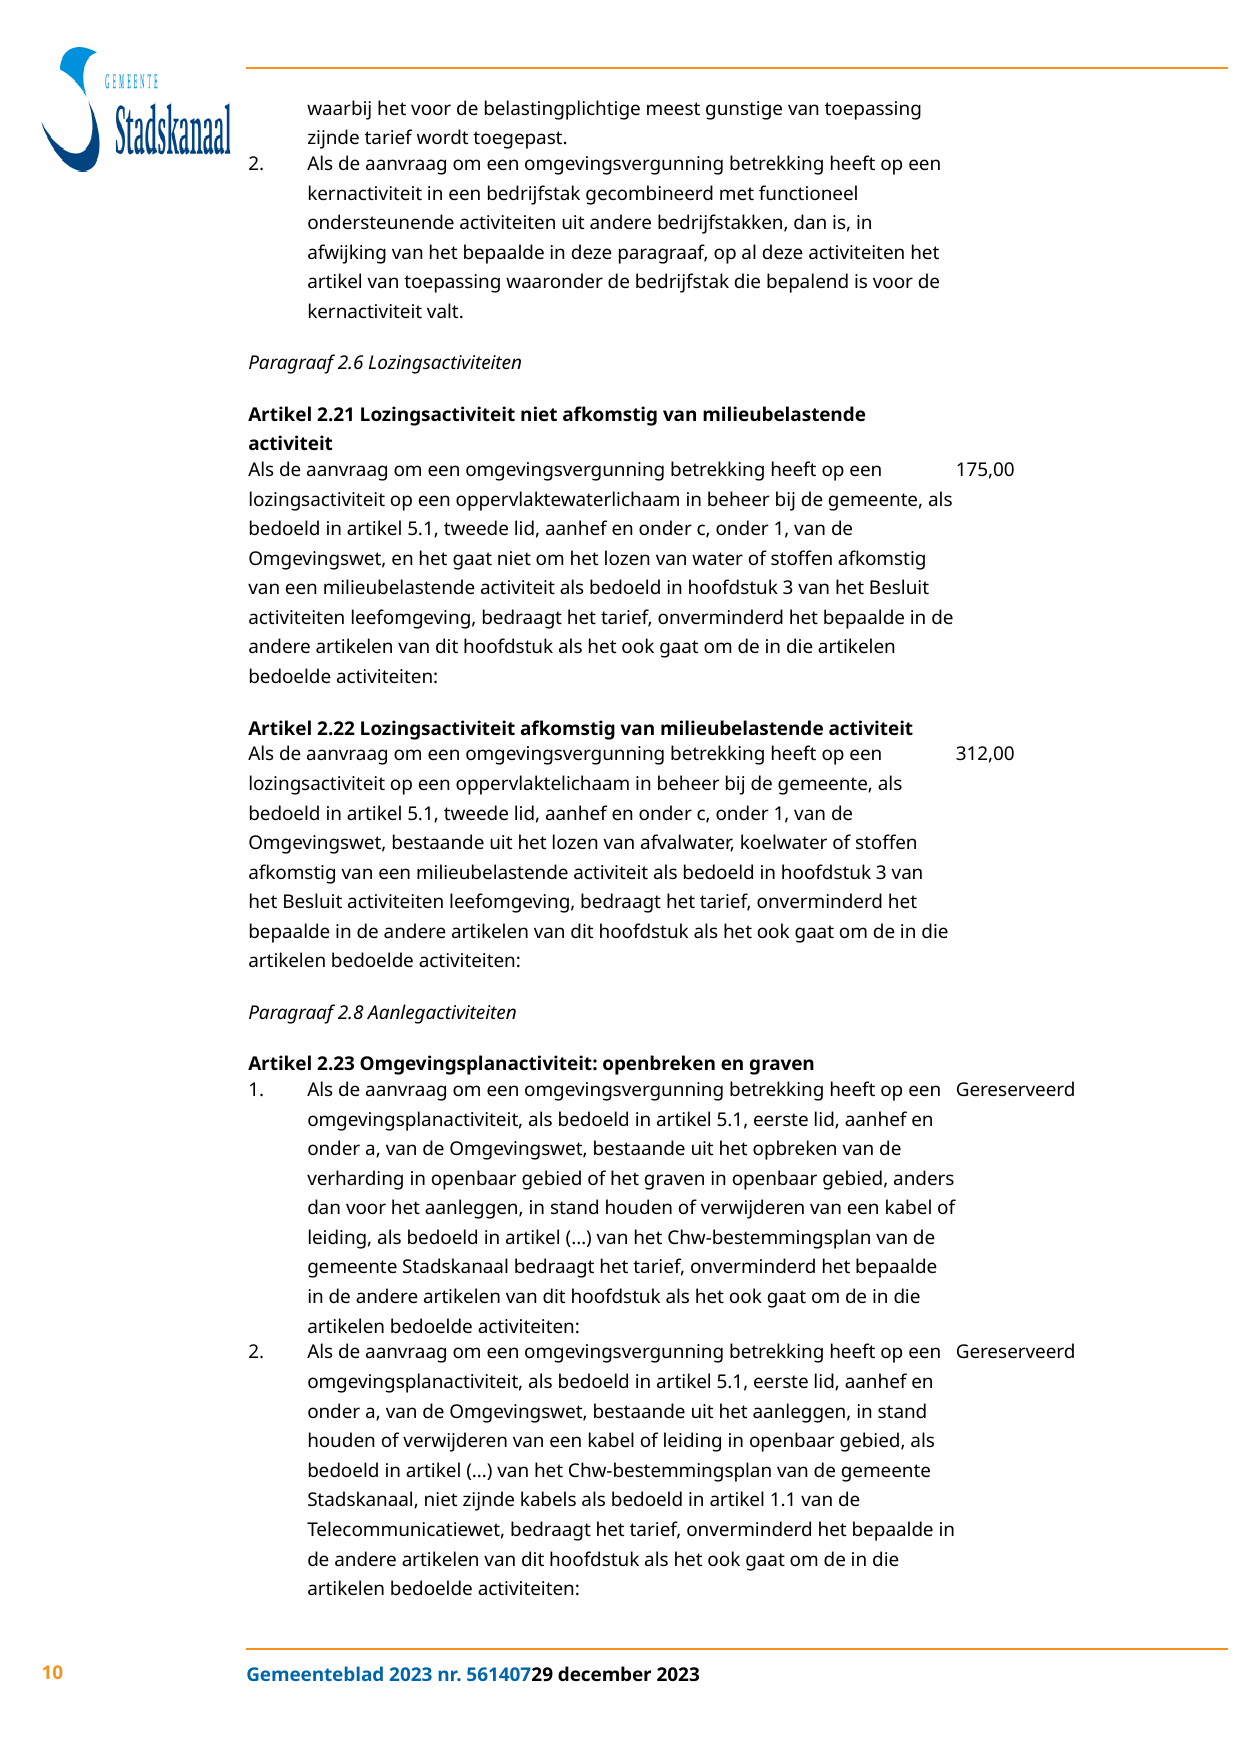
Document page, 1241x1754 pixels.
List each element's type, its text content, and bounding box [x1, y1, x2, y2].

table_cell Artikel 2.23 Omgevingsplanactiviteit: openbreken en graven [248, 1051, 956, 1076]
table_cell waarbij het voor de belastingplichtige meest gunstige van toepassing zijnde tarief wordt toegepast. [248, 95, 956, 150]
table_cell Als de aanvraag om een omgevingsvergunning betrekking heeft op een lozingsactiviteit op een oppervlaktelichaam in beheer bij de gemeente, als bedoeld in artikel 5.1, tweede lid, aanhef en onder c, onder 1, van de Omgevingswet, bestaande uit het lozen van afvalwater, koelwater of stoffen afkomstig van een milieubelastende activiteit als bedoeld in hoofdstuk 3 van het Besluit activiteiten leefomgeving, bedraagt het tarief, onverminderd het bepaalde in de andere artikelen van dit hoofdstuk als het ook gaat om de in die artikelen bedoelde activiteiten: [248, 741, 956, 973]
table_cell [956, 689, 1152, 715]
table_cell [956, 1025, 1152, 1051]
table_cell Als de aanvraag om een omgevingsvergunning betrekking heeft op een lozingsactiviteit op een oppervlaktewaterlichaam in beheer bij de gemeente, als bedoeld in artikel 5.1, tweede lid, aanhef en onder c, onder 1, van de Omgevingswet, en het gaat niet om het lozen van water of stoffen afkomstig van een milieubelastende activiteit als bedoeld in hoofdstuk 3 van het Besluit activiteiten leefomgeving, bedraagt het tarief, onverminderd het bepaalde in de andere artikelen van dit hoofdstuk als het ook gaat om de in die artikelen bedoelde activiteiten: [248, 456, 956, 689]
table_cell [248, 689, 956, 715]
table_cell [956, 375, 1152, 401]
table_cell [956, 401, 1152, 456]
table_cell [956, 95, 1152, 150]
table_cell Als de aanvraag om een omgevingsvergunning betrekking heeft op een omgevingsplanactiviteit, als bedoeld in artikel 5.1, eerste lid, aanhef en onder a, van de Omgevingswet, bestaande uit het opbreken van de verharding in openbaar gebied of het graven in openbaar gebied, anders dan voor het aanleggen, in stand houden of verwijderen van een kabel of leiding, als bedoeld in artikel (…) van het Chw-bestemmingsplan van de gemeente Stadskanaal bedraagt het tarief, onverminderd het bepaalde in de andere artikelen van dit hoofdstuk als het ook gaat om de in die artikelen bedoelde activiteiten: [248, 1076, 956, 1339]
table_cell Gereserveerd [956, 1076, 1152, 1339]
table_cell [248, 324, 956, 349]
table_cell 175,00 [956, 456, 1152, 689]
picture [41, 47, 231, 172]
table_cell [956, 715, 1152, 741]
table_cell Artikel 2.21 Lozingsactiviteit niet afkomstig van milieubelastende activiteit [248, 401, 956, 456]
table_cell [956, 999, 1152, 1025]
table_cell Paragraaf 2.8 Aanlegactiviteiten [248, 999, 956, 1025]
table_cell [956, 350, 1152, 375]
table_cell Paragraaf 2.6 Lozingsactiviteiten [248, 350, 956, 375]
table_cell [956, 324, 1152, 349]
table_cell [248, 973, 956, 999]
table_cell [956, 973, 1152, 999]
table_cell 312,00 [956, 741, 1152, 973]
table_cell [956, 150, 1152, 324]
table_cell Gereserveerd [956, 1339, 1152, 1601]
table_cell [956, 1051, 1152, 1076]
table_cell [248, 1025, 956, 1051]
table_cell Als de aanvraag om een omgevingsvergunning betrekking heeft op een omgevingsplanactiviteit, als bedoeld in artikel 5.1, eerste lid, aanhef en onder a, van de Omgevingswet, bestaande uit het aanleggen, in stand houden of verwijderen van een kabel of leiding in openbaar gebied, als bedoeld in artikel (…) van het Chw-bestemmingsplan van de gemeente Stadskanaal, niet zijnde kabels als bedoeld in artikel 1.1 van de Telecommunicatiewet, bedraagt het tarief, onverminderd het bepaalde in de andere artikelen van dit hoofdstuk als het ook gaat om de in die artikelen bedoelde activiteiten: [248, 1339, 956, 1601]
table_cell Als de aanvraag om een omgevingsvergunning betrekking heeft op een kernactiviteit in een bedrijfstak gecombineerd met functioneel ondersteunende activiteiten uit andere bedrijfstakken, dan is, in afwijking van het bepaalde in deze paragraaf, op al deze activiteiten het artikel van toepassing waaronder de bedrijfstak die bepalend is voor de kernactiviteit valt. [248, 150, 956, 324]
table_cell Artikel 2.22 Lozingsactiviteit afkomstig van milieubelastende activiteit [248, 715, 956, 741]
table_cell [248, 375, 956, 401]
